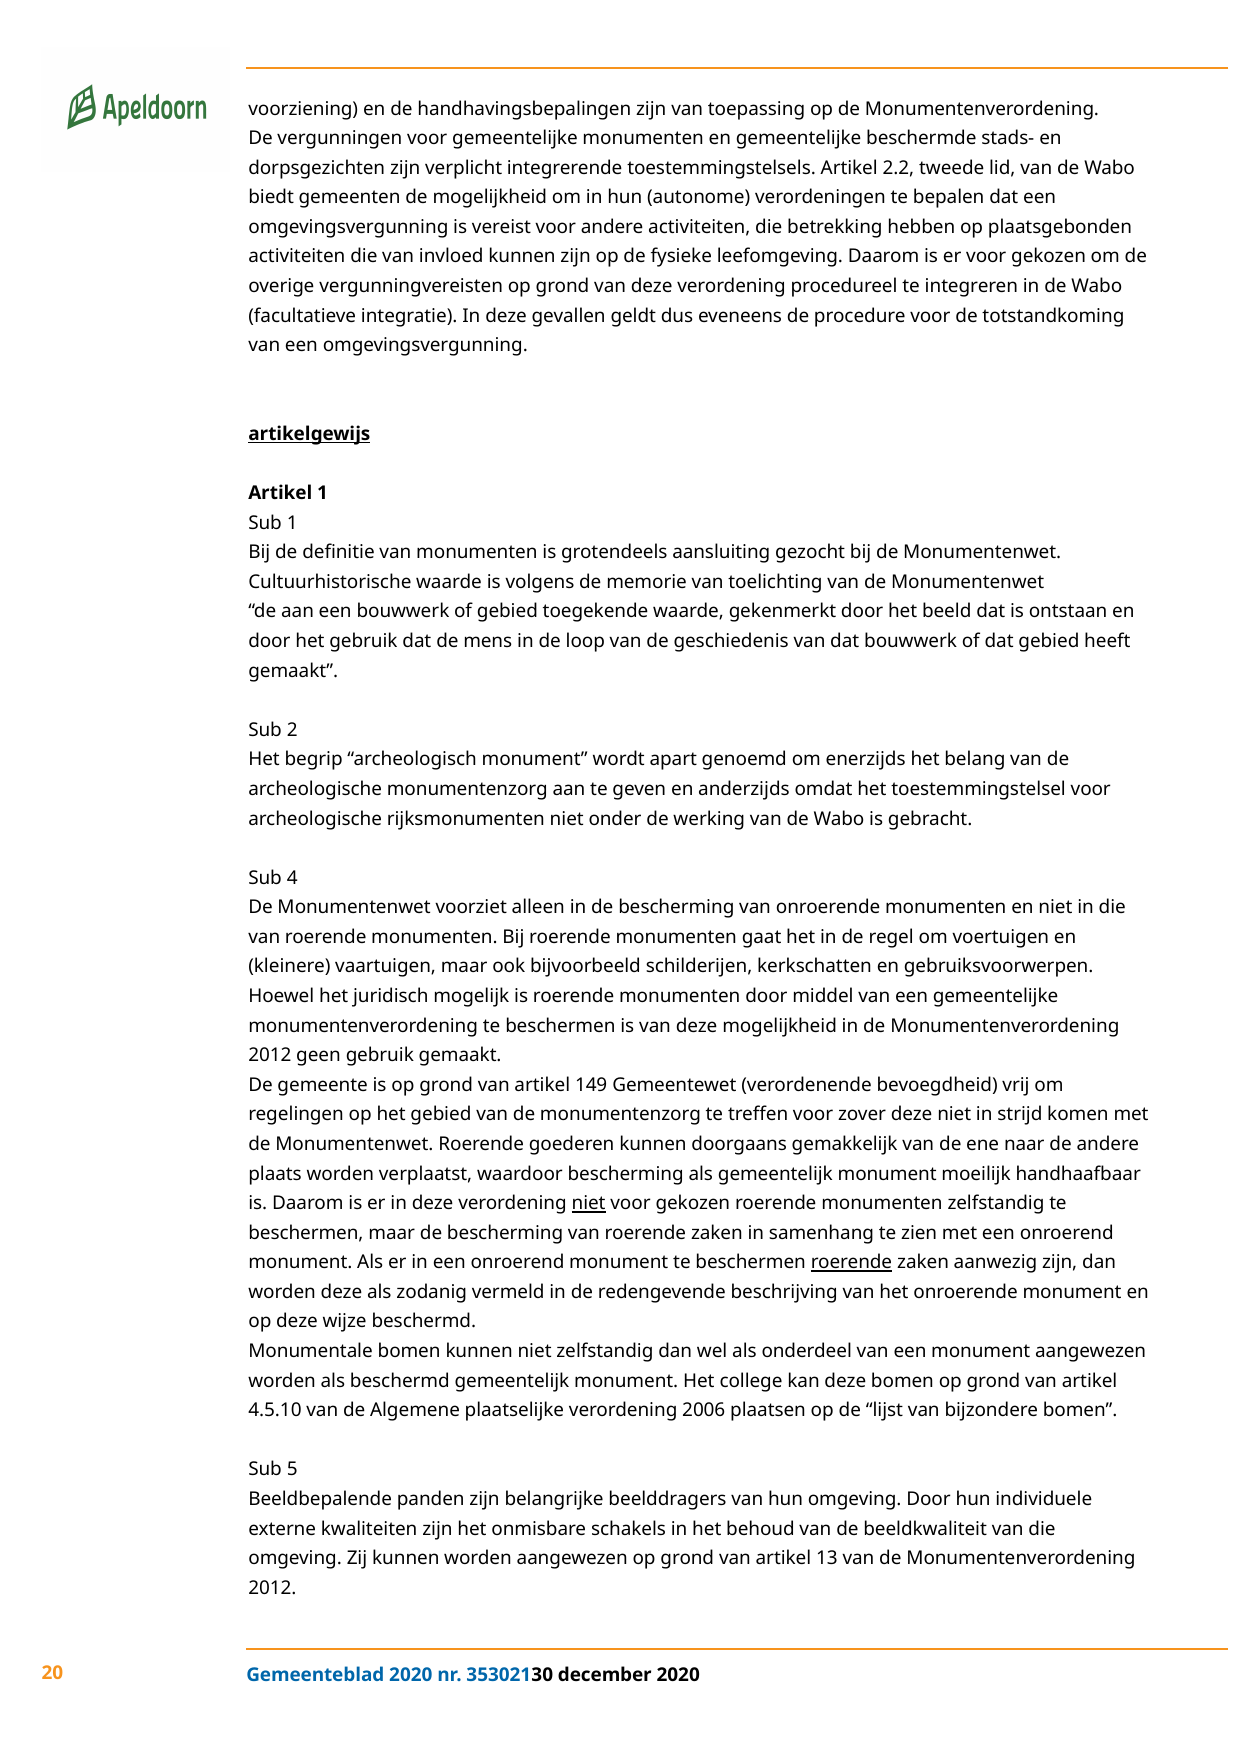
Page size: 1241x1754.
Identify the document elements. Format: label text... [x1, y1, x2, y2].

text “de aan een bouwwerk of gebied toegekende waarde, gekenmerkt door het beeld dat is ontstaan en door het gebruik dat de mens in de loop van de geschiedenis van dat bouwwerk of dat gebied heeft gemaakt”. [248, 598, 1152, 683]
text De vergunningen voor gemeentelijke monumenten en gemeentelijke beschermde stads- en dorpsgezichten zijn verplicht integrerende toestemmingstelsels. Artikel 2.2, tweede lid, van de Wabo biedt gemeenten de mogelijkheid om in hun (autonome) verordeningen te bepalen dat een omgevingsvergunning is vereist voor andere activiteiten, die betrekking hebben op plaatsgebonden activiteiten die van invloed kunnen zijn op de fysieke leefomgeving. Daarom is er voor gekozen om de overige vergunningvereisten op grond van deze verordening procedureel te integreren in de Wabo (facultatieve integratie). In deze gevallen geldt dus eveneens de procedure voor de totstandkoming van een omgevingsvergunning. [248, 124, 1152, 357]
text Sub 2 [248, 716, 1152, 742]
text Bij de definitie van monumenten is grotendeels aansluiting gezocht bij de Monumentenwet. Cultuurhistorische waarde is volgens de memorie van toelichting van de Monumentenwet [248, 538, 1152, 594]
text Beeldbepalende panden zijn belangrijke beelddragers van hun omgeving. Door hun individuele externe kwaliteiten zijn het onmisbare schakels in het behoud van de beeldkwaliteit van die omgeving. Zij kunnen worden aangewezen op grond van artikel 13 van de Monumentenverordening 2012. [248, 1485, 1152, 1600]
text Het begrip “archeologisch monument” wordt apart genoemd om enerzijds het belang van de archeologische monumentenzorg aan te geven en anderzijds omdat het toestemmingstelsel voor archeologische rijksmonumenten niet onder de werking van de Wabo is gebracht. [248, 746, 1152, 831]
text De Monumentenwet voorziet alleen in de bescherming van onroerende monumenten en niet in die [248, 893, 1152, 919]
text van roerende monumenten. Bij roerende monumenten gaat het in de regel om voertuigen en (kleinere) vaartuigen, maar ook bijvoorbeeld schilderijen, kerkschatten en gebruiksvoorwerpen. Hoewel het juridisch mogelijk is roerende monumenten door middel van een gemeentelijke monumentenverordening te beschermen is van deze mogelijkheid in de Monumentenverordening 2012 geen gebruik gemaakt. [248, 923, 1152, 1067]
text voorziening) en de handhavingsbepalingen zijn van toepassing op de Monumentenverordening. [248, 95, 1152, 121]
text Artikel 1 [248, 479, 1152, 505]
text artikelgewijs [248, 420, 1152, 446]
text De gemeente is op grond van artikel 149 Gemeentewet (verordenende bevoegdheid) vrij om regelingen op het gebied van de monumentenzorg te treffen voor zover deze niet in strijd komen met de Monumentenwet. Roerende goederen kunnen doorgaans gemakkelijk van de ene naar de andere plaats worden verplaatst, waardoor bescherming als gemeentelijk monument moeilijk handhaafbaar is. Daarom is er in deze verordening niet voor gekozen roerende monumenten zelfstandig te beschermen, maar de bescherming van roerende zaken in samenhang te zien met een onroerend monument. Als er in een onroerend monument te beschermen roerende zaken aanwezig zijn, dan worden deze als zodanig vermeld in de redengevende beschrijving van het onroerende monument en op deze wijze beschermd. [248, 1071, 1152, 1333]
text Sub 4 [248, 864, 1152, 890]
text Monumentale bomen kunnen niet zelfstandig dan wel als onderdeel van een monument aangewezen worden als beschermd gemeentelijk monument. Het college kan deze bomen op grond van artikel 4.5.10 van de Algemene plaatselijke verordening 2006 plaatsen op de “lijst van bijzondere bomen”. [248, 1337, 1152, 1422]
picture [41, 47, 231, 172]
text Sub 5 [248, 1456, 1152, 1481]
text Sub 1 [248, 509, 1152, 535]
